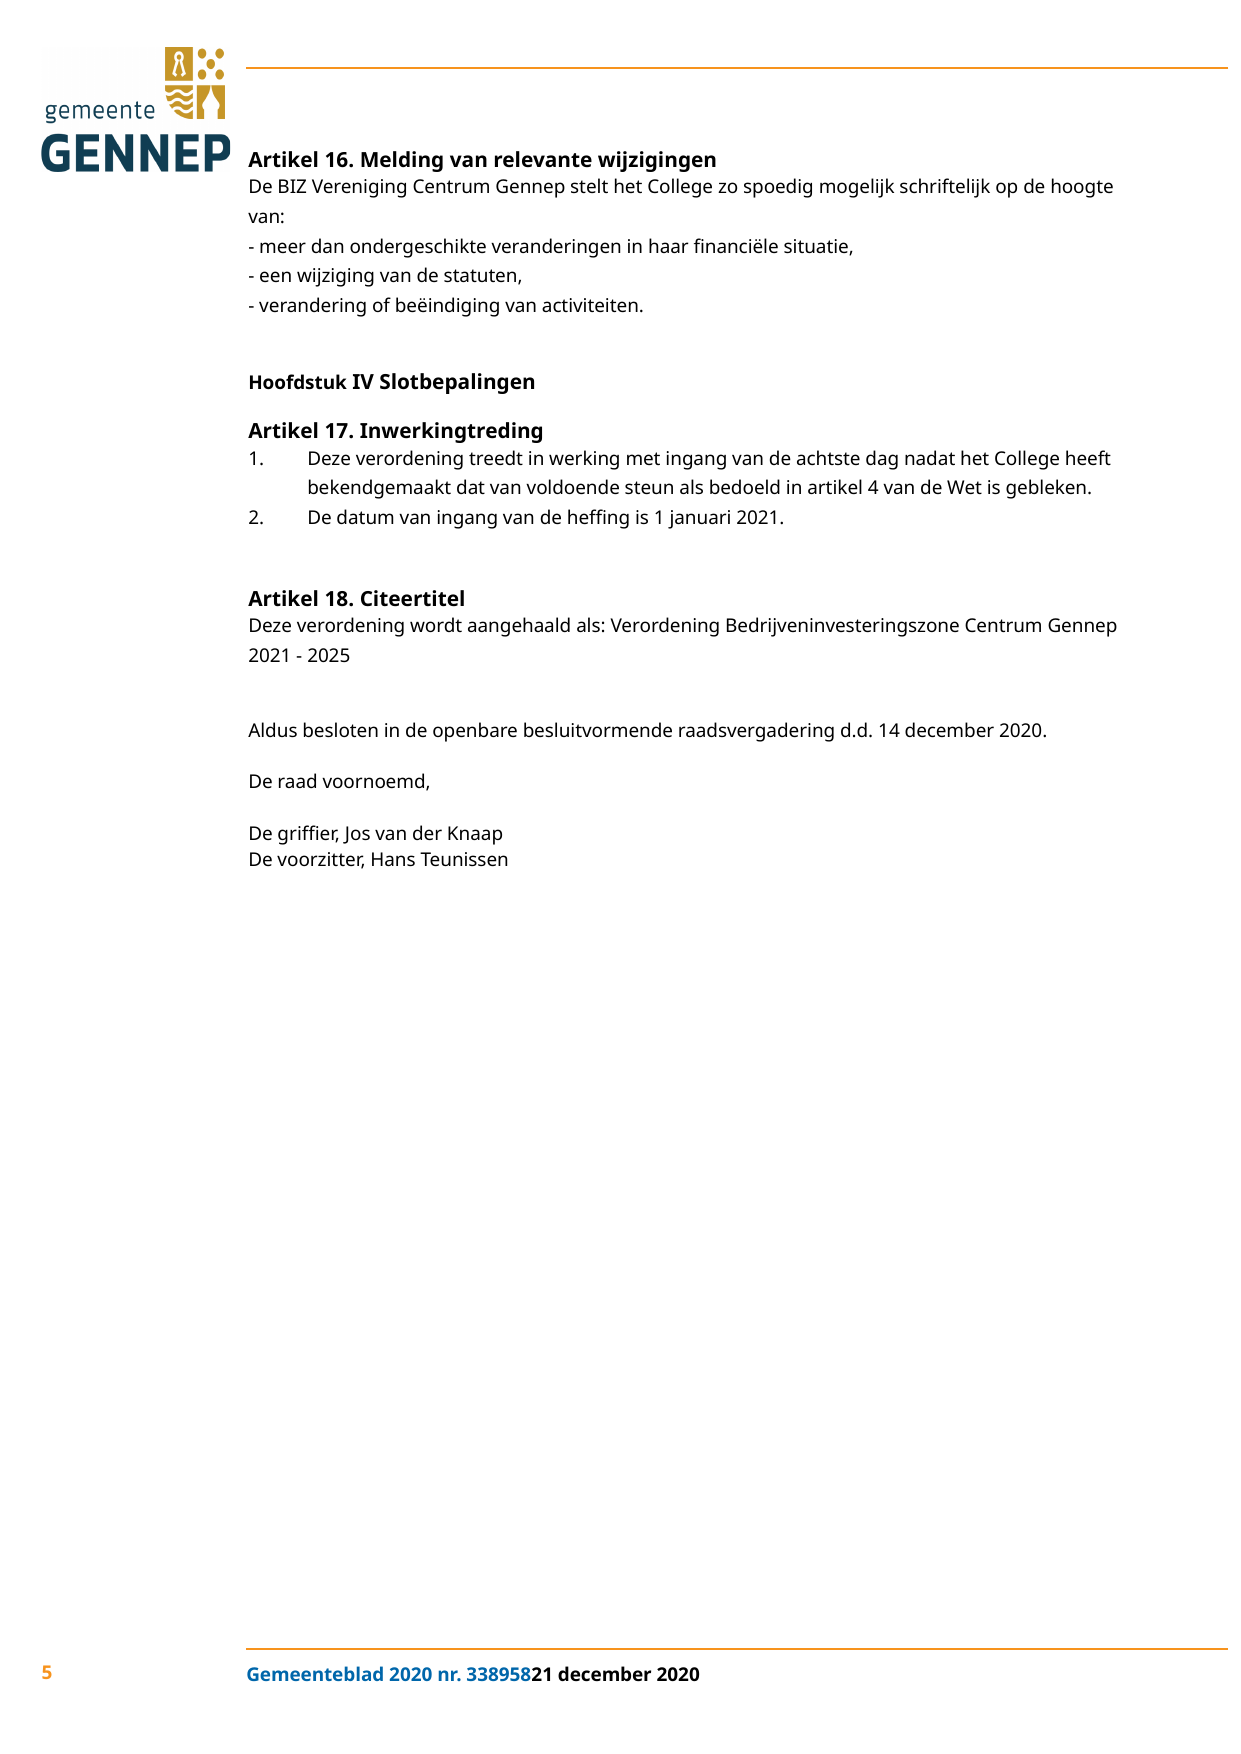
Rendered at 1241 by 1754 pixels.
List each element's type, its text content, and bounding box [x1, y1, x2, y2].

list Deze verordening treedt in werking met ingang van de achtste dag nadat het College heeft bekendgemaakt dat van voldoende steun als bedoeld in artikel 4 van de Wet is gebleken. [248, 445, 1152, 500]
list De datum van ingang van de heffing is 1 januari 2021. [248, 504, 1152, 530]
text - meer dan ondergeschikte veranderingen in haar financiële situatie, [248, 233, 1152, 258]
text De griffier, Jos van der Knaap [248, 820, 1152, 846]
text Aldus besloten in de openbare besluitvormende raadsvergadering d.d. 14 december 2020. [248, 717, 1152, 743]
text Artikel 16. Melding van relevante wijzigingen [248, 145, 1152, 174]
text Artikel 18. Citeertitel [248, 584, 1152, 612]
text Hoofdstuk IV Slotbepalingen [248, 367, 1152, 396]
text De raad voornoemd, [248, 769, 1152, 794]
text Artikel 17. Inwerkingtreding [248, 416, 1152, 445]
text De BIZ Vereniging Centrum Gennep stelt het College zo spoedig mogelijk schriftelijk op de hoogte van: [248, 174, 1152, 229]
text - verandering of beëindiging van activiteiten. [248, 292, 1152, 318]
text De voorzitter, Hans Teunissen [248, 846, 1152, 872]
picture [41, 47, 231, 172]
text Deze verordening wordt aangehaald als: Verordening Bedrijveninvesteringszone Centrum Gennep 2021 - 2025 [248, 612, 1152, 668]
text - een wijziging van de statuten, [248, 262, 1152, 288]
